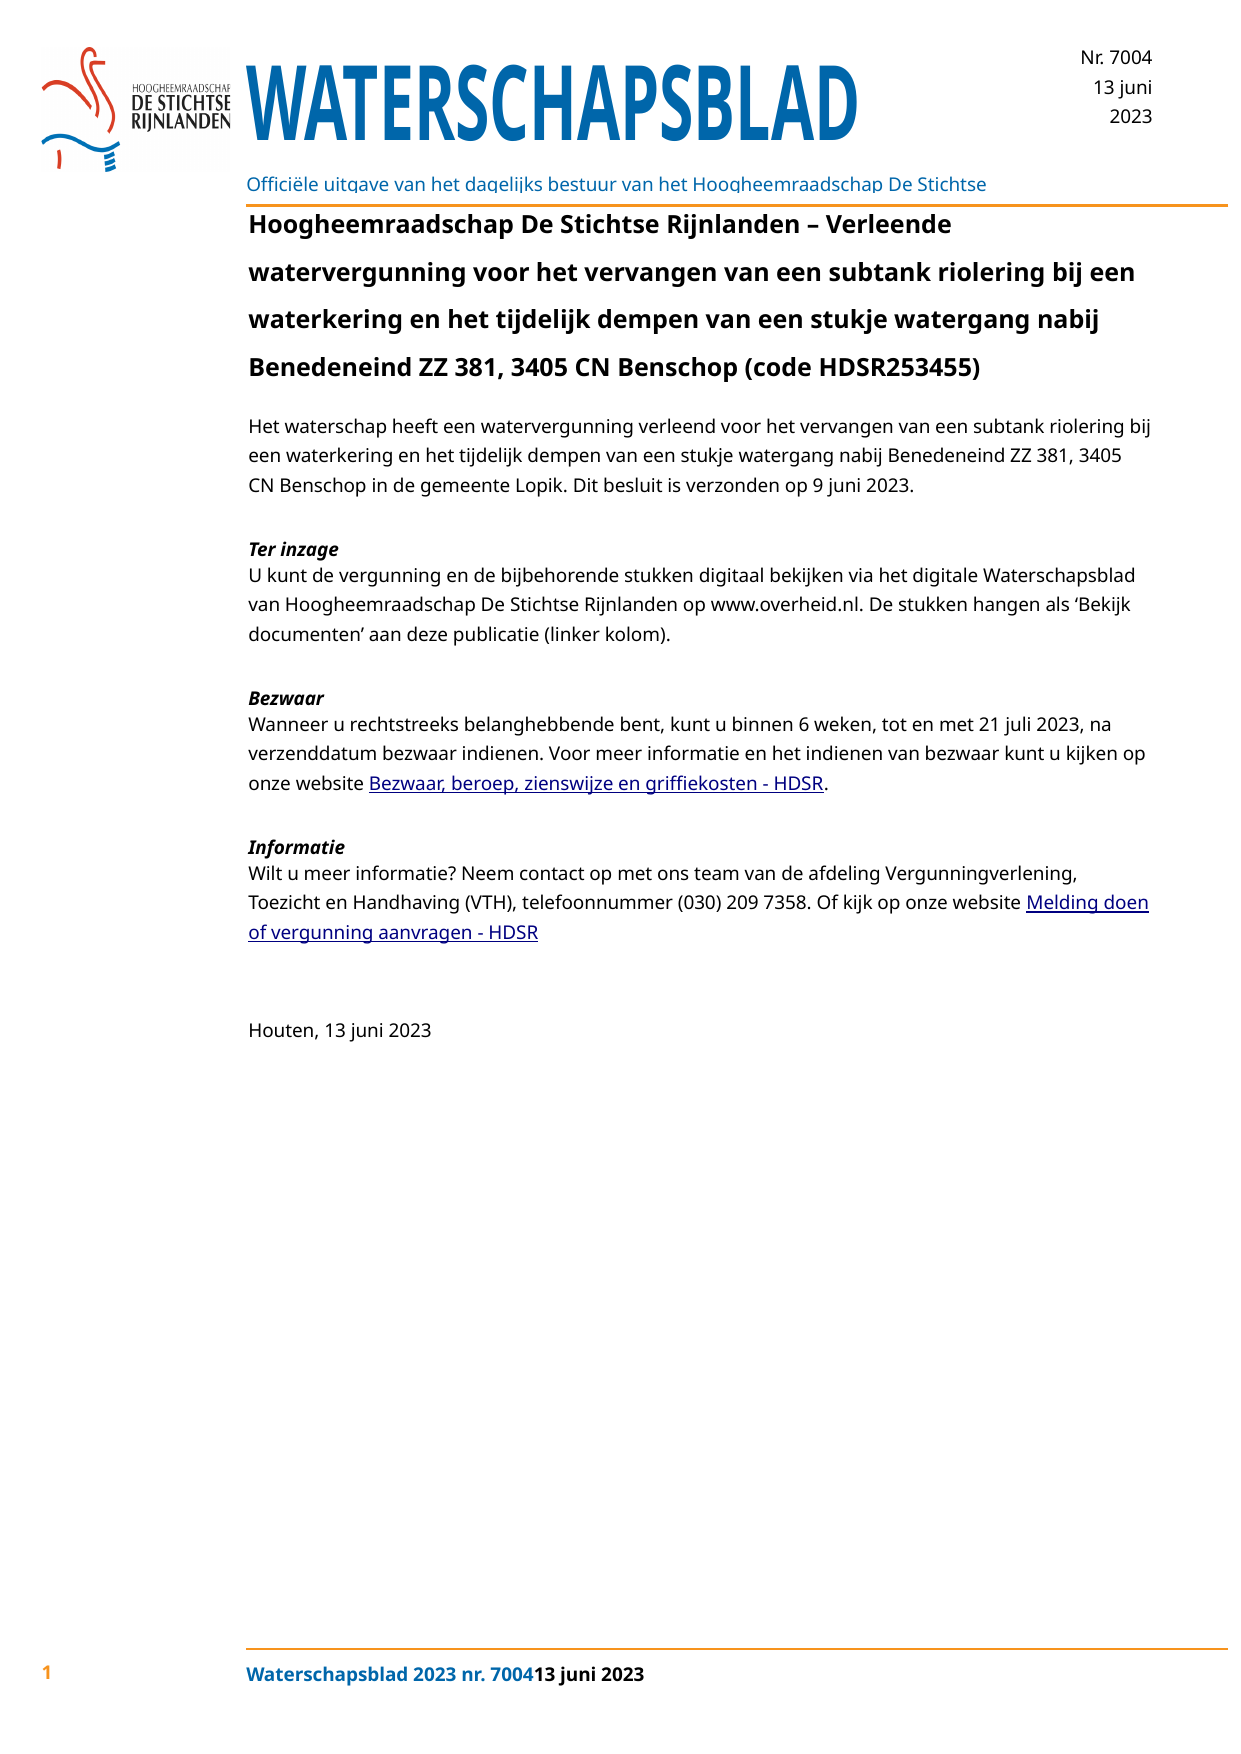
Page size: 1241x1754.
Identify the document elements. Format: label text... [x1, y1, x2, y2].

text Houten, 13 juni 2023 [248, 1017, 1152, 1043]
text Ter inzage [248, 536, 1152, 562]
text Wilt u meer informatie? Neem contact op met ons team van de afdeling Vergunningverlening, Toezicht en Handhaving (VTH), telefoonnummer (030) 209 7358. Of kijk op onze website Melding doen of vergunning aanvragen - HDSR [248, 860, 1152, 944]
text Informatie [248, 834, 1152, 860]
picture [41, 47, 231, 172]
text Hoogheemraadschap De Stichtse Rijnlanden – Verleende watervergunning voor het vervangen van een subtank riolering bij een waterkering en het tijdelijk dempen van een stukje watergang nabij Benedeneind ZZ 381, 3405 CN Benschop (code HDSR253455) [248, 207, 1152, 384]
text Bezwaar [248, 685, 1152, 711]
text Wanneer u rechtstreeks belanghebbende bent, kunt u binnen 6 weken, tot en met 21 juli 2023, na verzenddatum bezwaar indienen. Voor meer informatie en het indienen van bezwaar kunt u kijken op onze website Bezwaar, beroep, zienswijze en griffiekosten - HDSR. [248, 711, 1152, 796]
text U kunt de vergunning en de bijbehorende stukken digitaal bekijken via het digitale Waterschapsblad van Hoogheemraadschap De Stichtse Rijnlanden op www.overheid.nl. De stukken hangen als ‘Bekijk documenten’ aan deze publicatie (linker kolom). [248, 562, 1152, 647]
text Het waterschap heeft een watervergunning verleend voor het vervangen van een subtank riolering bij een waterkering en het tijdelijk dempen van een stukje watergang nabij Benedeneind ZZ 381, 3405 CN Benschop in de gemeente Lopik. Dit besluit is verzonden op 9 juni 2023. [248, 413, 1152, 498]
